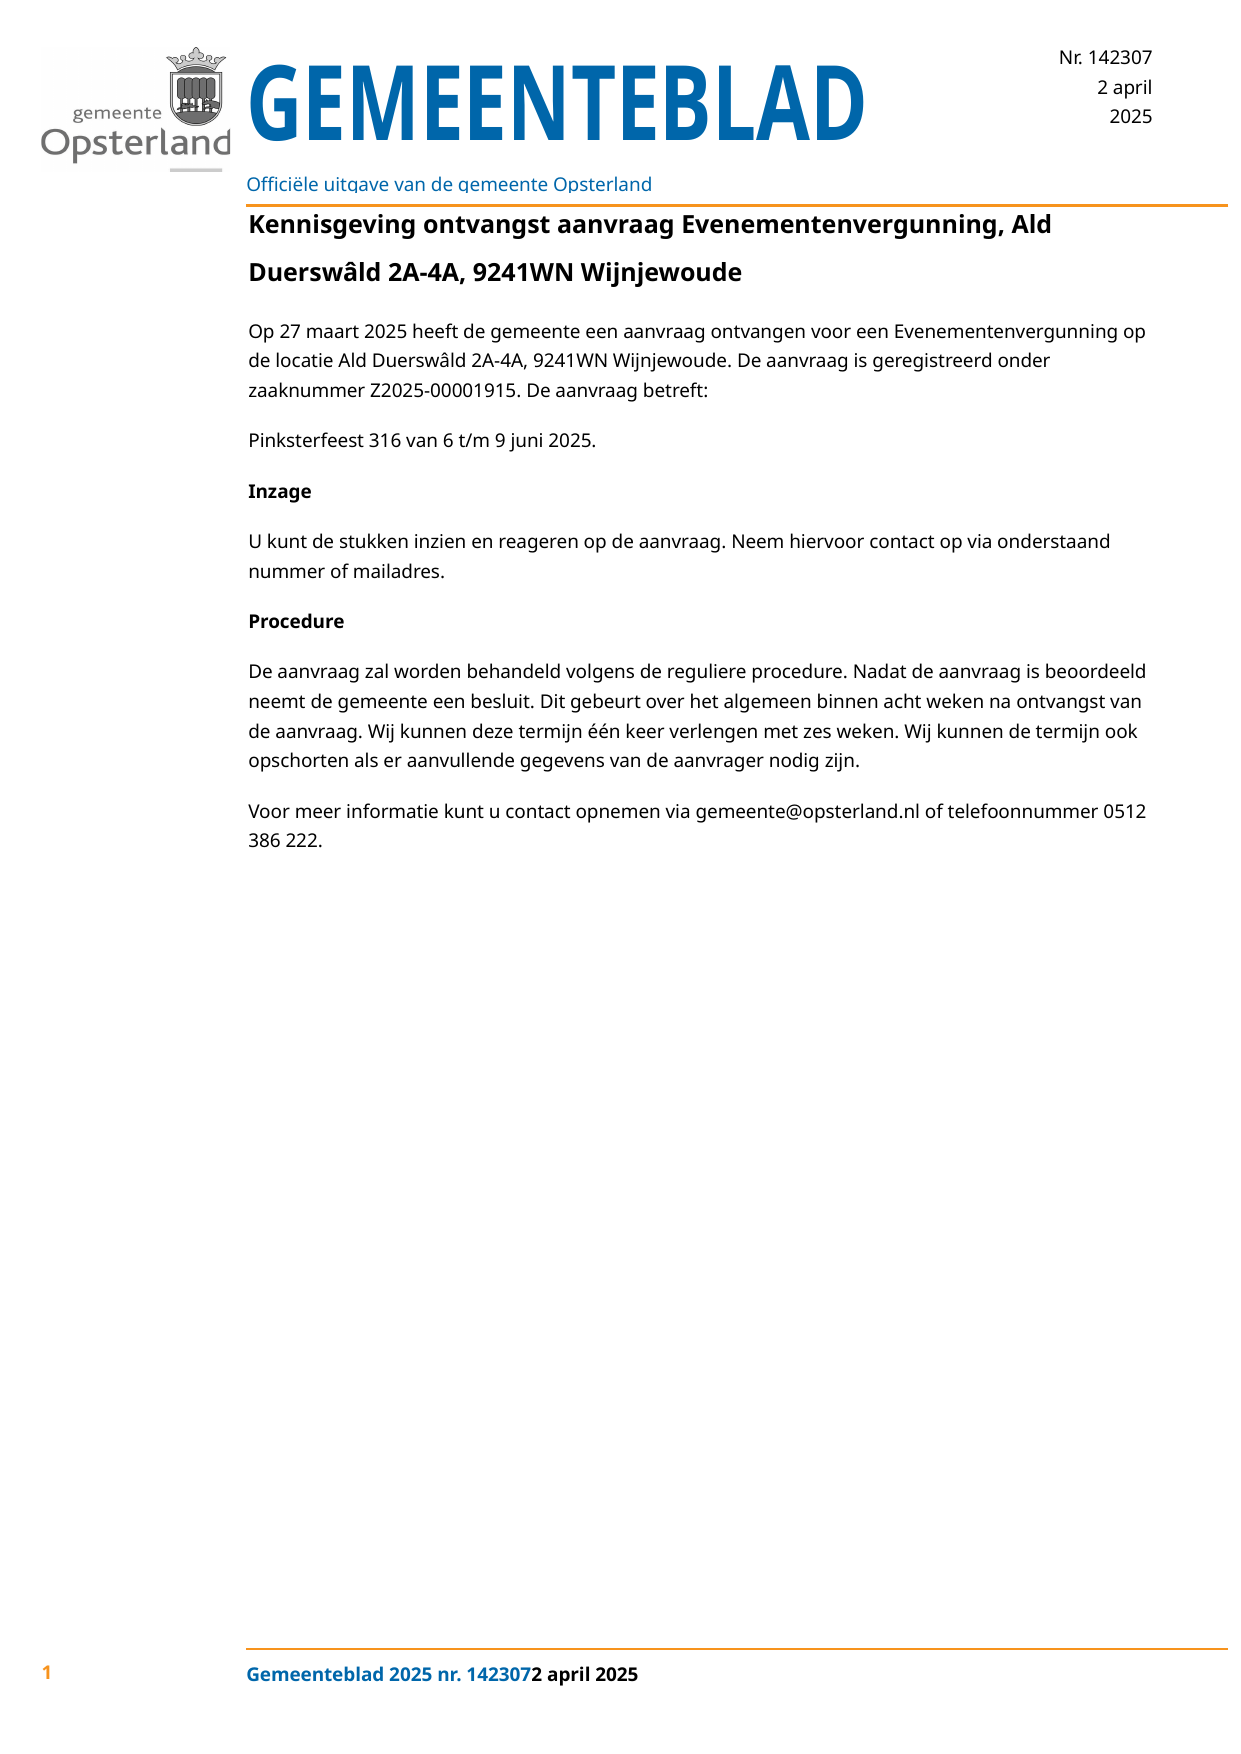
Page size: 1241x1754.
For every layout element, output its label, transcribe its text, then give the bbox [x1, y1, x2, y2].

text De aanvraag zal worden behandeld volgens de reguliere procedure. Nadat de aanvraag is beoordeeld neemt de gemeente een besluit. Dit gebeurt over het algemeen binnen acht weken na ontvangst van de aanvraag. Wij kunnen deze termijn één keer verlengen met zes weken. Wij kunnen de termijn ook opschorten als er aanvullende gegevens van de aanvrager nodig zijn. [248, 659, 1152, 773]
text Op 27 maart 2025 heeft de gemeente een aanvraag ontvangen voor een Evenementenvergunning op de locatie Ald Duerswâld 2A-4A, 9241WN Wijnjewoude. De aanvraag is geregistreerd onder zaaknummer Z2025-00001915. De aanvraag betreft: [248, 318, 1152, 403]
text Inzage [248, 478, 1152, 504]
text Pinksterfeest 316 van 6 t/m 9 juni 2025. [248, 427, 1152, 453]
text U kunt de stukken inzien en reageren op de aanvraag. Neem hiervoor contact op via onderstaand nummer of mailadres. [248, 528, 1152, 584]
text Procedure [248, 608, 1152, 634]
text Kennisgeving ontvangst aanvraag Evenementenvergunning, Ald Duerswâld 2A-4A, 9241WN Wijnjewoude [248, 207, 1152, 288]
picture [41, 47, 231, 172]
text Voor meer informatie kunt u contact opnemen via gemeente@opsterland.nl of telefoonnummer 0512 386 222. [248, 798, 1152, 853]
